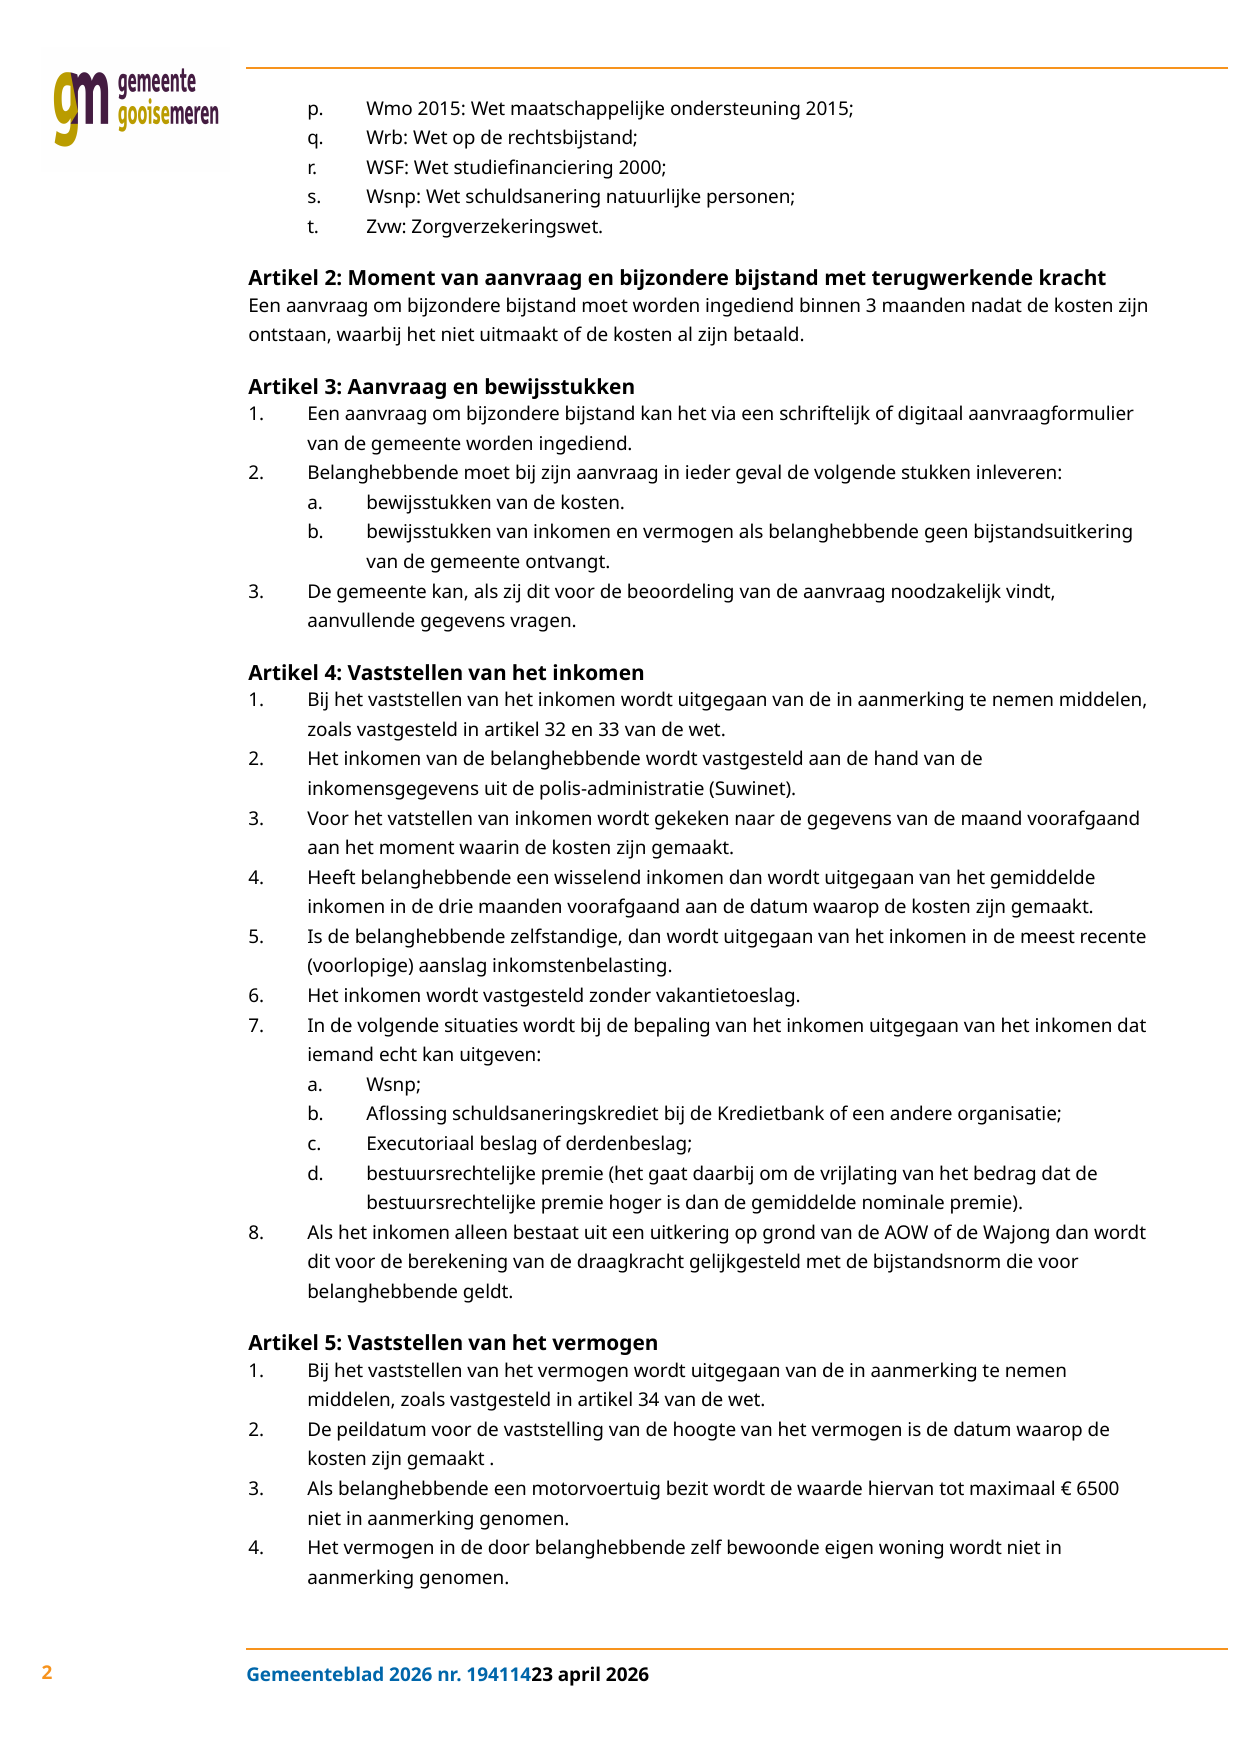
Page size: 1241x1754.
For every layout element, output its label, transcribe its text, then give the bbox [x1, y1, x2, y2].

list bestuursrechtelijke premie (het gaat daarbij om de vrijlating van het bedrag dat de bestuursrechtelijke premie hoger is dan de gemiddelde nominale premie). [307, 1160, 1152, 1215]
list Wsnp: Wet schuldsanering natuurlijke personen; [307, 183, 1152, 209]
text Artikel 2: Moment van aanvraag en bijzondere bijstand met terugwerkende kracht [248, 263, 1152, 292]
list Executoriaal beslag of derdenbeslag; [307, 1130, 1152, 1156]
list Is de belanghebbende zelfstandige, dan wordt uitgegaan van het inkomen in de meest recente (voorlopige) aanslag inkomstenbelasting. [248, 923, 1152, 978]
list Aflossing schuldsaneringskrediet bij de Kredietbank of een andere organisatie; [307, 1101, 1152, 1126]
list WSF: Wet studiefinanciering 2000; [307, 154, 1152, 180]
list Het vermogen in de door belanghebbende zelf bewoonde eigen woning wordt niet in aanmerking genomen. [248, 1534, 1152, 1590]
list Zvw: Zorgverzekeringswet. [307, 213, 1152, 239]
list Het inkomen van de belanghebbende wordt vastgesteld aan de hand van de inkomensgegevens uit de polis-administratie (Suwinet). [248, 746, 1152, 801]
list Bij het vaststellen van het inkomen wordt uitgegaan van de in aanmerking te nemen middelen, zoals vastgesteld in artikel 32 en 33 van de wet. [248, 686, 1152, 742]
text Artikel 5: Vaststellen van het vermogen [248, 1328, 1152, 1357]
text Artikel 3: Aanvraag en bewijsstukken [248, 372, 1152, 400]
list bewijsstukken van de kosten. [307, 489, 1152, 515]
list Wmo 2015: Wet maatschappelijke ondersteuning 2015; [307, 95, 1152, 121]
list Belanghebbende moet bij zijn aanvraag in ieder geval de volgende stukken inleveren: [248, 459, 1152, 485]
list De gemeente kan, als zij dit voor de beoordeling van de aanvraag noodzakelijk vindt, aanvullende gegevens vragen. [248, 578, 1152, 633]
list Bij het vaststellen van het vermogen wordt uitgegaan van de in aanmerking te nemen middelen, zoals vastgesteld in artikel 34 van de wet. [248, 1357, 1152, 1412]
list bewijsstukken van inkomen en vermogen als belanghebbende geen bijstandsuitkering van de gemeente ontvangt. [307, 519, 1152, 574]
text Een aanvraag om bijzondere bijstand moet worden ingediend binnen 3 maanden nadat de kosten zijn ontstaan, waarbij het niet uitmaakt of de kosten al zijn betaald. [248, 292, 1152, 347]
picture [41, 47, 231, 172]
list De peildatum voor de vaststelling van de hoogte van het vermogen is de datum waarop de kosten zijn gemaakt . [248, 1416, 1152, 1471]
list Voor het vatstellen van inkomen wordt gekeken naar de gegevens van de maand voorafgaand aan het moment waarin de kosten zijn gemaakt. [248, 805, 1152, 860]
list Het inkomen wordt vastgesteld zonder vakantietoeslag. [248, 982, 1152, 1008]
list Heeft belanghebbende een wisselend inkomen dan wordt uitgegaan van het gemiddelde inkomen in de drie maanden voorafgaand aan de datum waarop de kosten zijn gemaakt. [248, 864, 1152, 919]
list Wrb: Wet op de rechtsbijstand; [307, 124, 1152, 150]
list Een aanvraag om bijzondere bijstand kan het via een schriftelijk of digitaal aanvraagformulier van de gemeente worden ingediend. [248, 400, 1152, 456]
list Wsnp; [307, 1071, 1152, 1097]
list Als het inkomen alleen bestaat uit een uitkering op grond van de AOW of de Wajong dan wordt dit voor de berekening van de draagkracht gelijkgesteld met de bijstandsnorm die voor belanghebbende geldt. [248, 1219, 1152, 1304]
text Artikel 4: Vaststellen van het inkomen [248, 658, 1152, 686]
list In de volgende situaties wordt bij de bepaling van het inkomen uitgegaan van het inkomen dat iemand echt kan uitgeven: [248, 1012, 1152, 1067]
list Als belanghebbende een motorvoertuig bezit wordt de waarde hiervan tot maximaal € 6500 niet in aanmerking genomen. [248, 1475, 1152, 1531]
